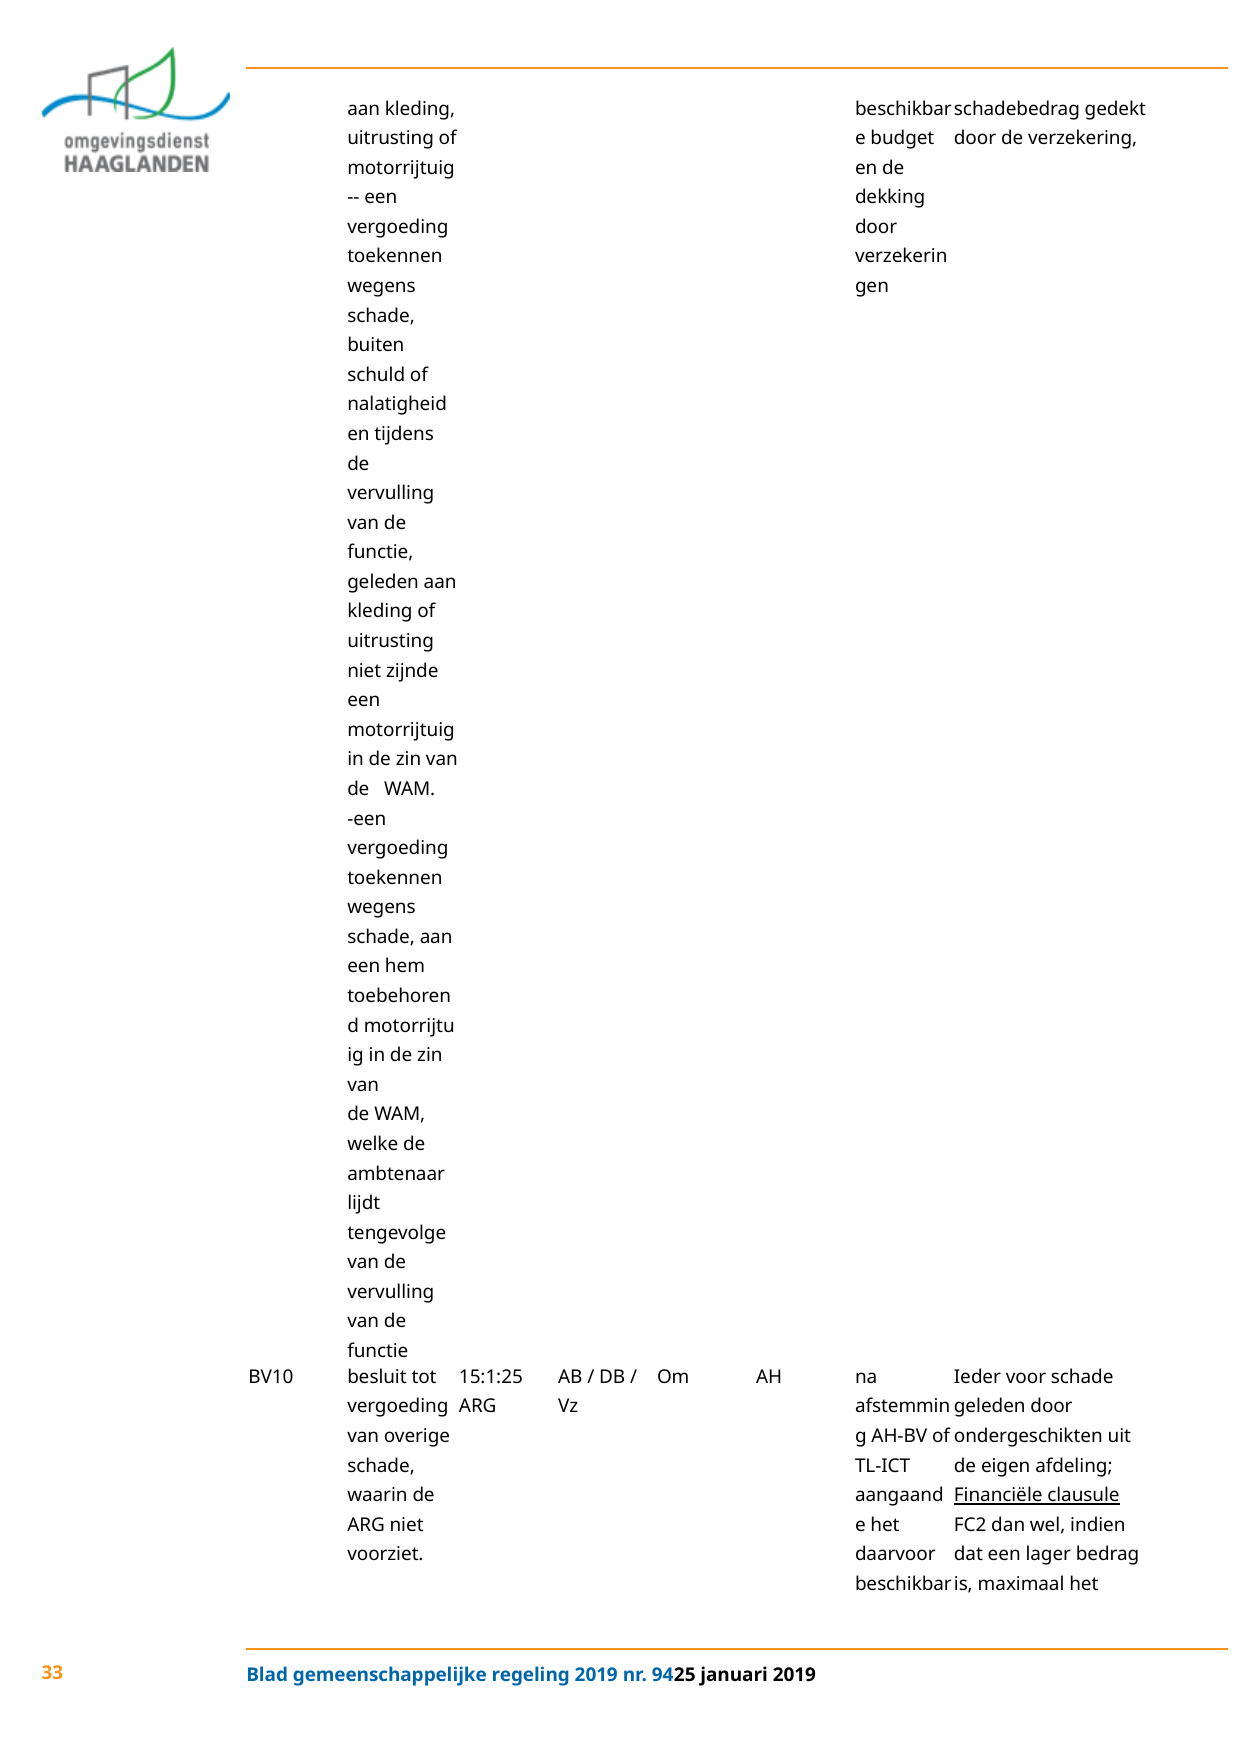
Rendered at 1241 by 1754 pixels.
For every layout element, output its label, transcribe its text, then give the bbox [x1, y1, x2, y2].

table_cell aan kleding, uitrusting of motorrijtuig -- een vergoeding toekennen wegens schade, buiten schuld of nalatigheid en tijdens de vervulling van de functie, geleden aan kleding of uitrusting niet zijnde een motorrijtuig in de zin van de WAM. -een vergoeding toekennen wegens schade, aan een hem toebehorend motorrijtuig in de zin van de WAM, welke de ambtenaar lijdt tengevolge van de vervulling van de functie [347, 95, 459, 1363]
table_cell Ieder voor schade geleden door ondergeschikten uit de eigen afdeling; Financiële clausule FC2 dan wel, indien dat een lager bedrag is, maximaal het [954, 1363, 1152, 1596]
table_cell AH [756, 1363, 855, 1596]
table_cell 15:1:25 ARG [459, 1363, 558, 1596]
table_cell na afstemming AH-BV of TL-ICT aangaande het daarvoor beschikbar [855, 1363, 954, 1596]
table_cell besluit tot vergoeding van overige schade, waarin de ARG niet voorziet. [347, 1363, 459, 1596]
table_cell AB / DB / Vz [558, 1363, 657, 1596]
table_cell beschikbare budget en de dekking door verzekeringen [855, 95, 954, 1363]
table_cell [248, 95, 347, 1363]
table_cell BV10 [248, 1363, 347, 1596]
picture [41, 47, 231, 172]
table_cell schadebedrag gedekt door de verzekering, [954, 95, 1152, 1363]
table_cell [756, 95, 855, 1363]
table_cell [657, 95, 756, 1363]
table_cell [558, 95, 657, 1363]
table_cell Om [657, 1363, 756, 1596]
table_cell [459, 95, 558, 1363]
